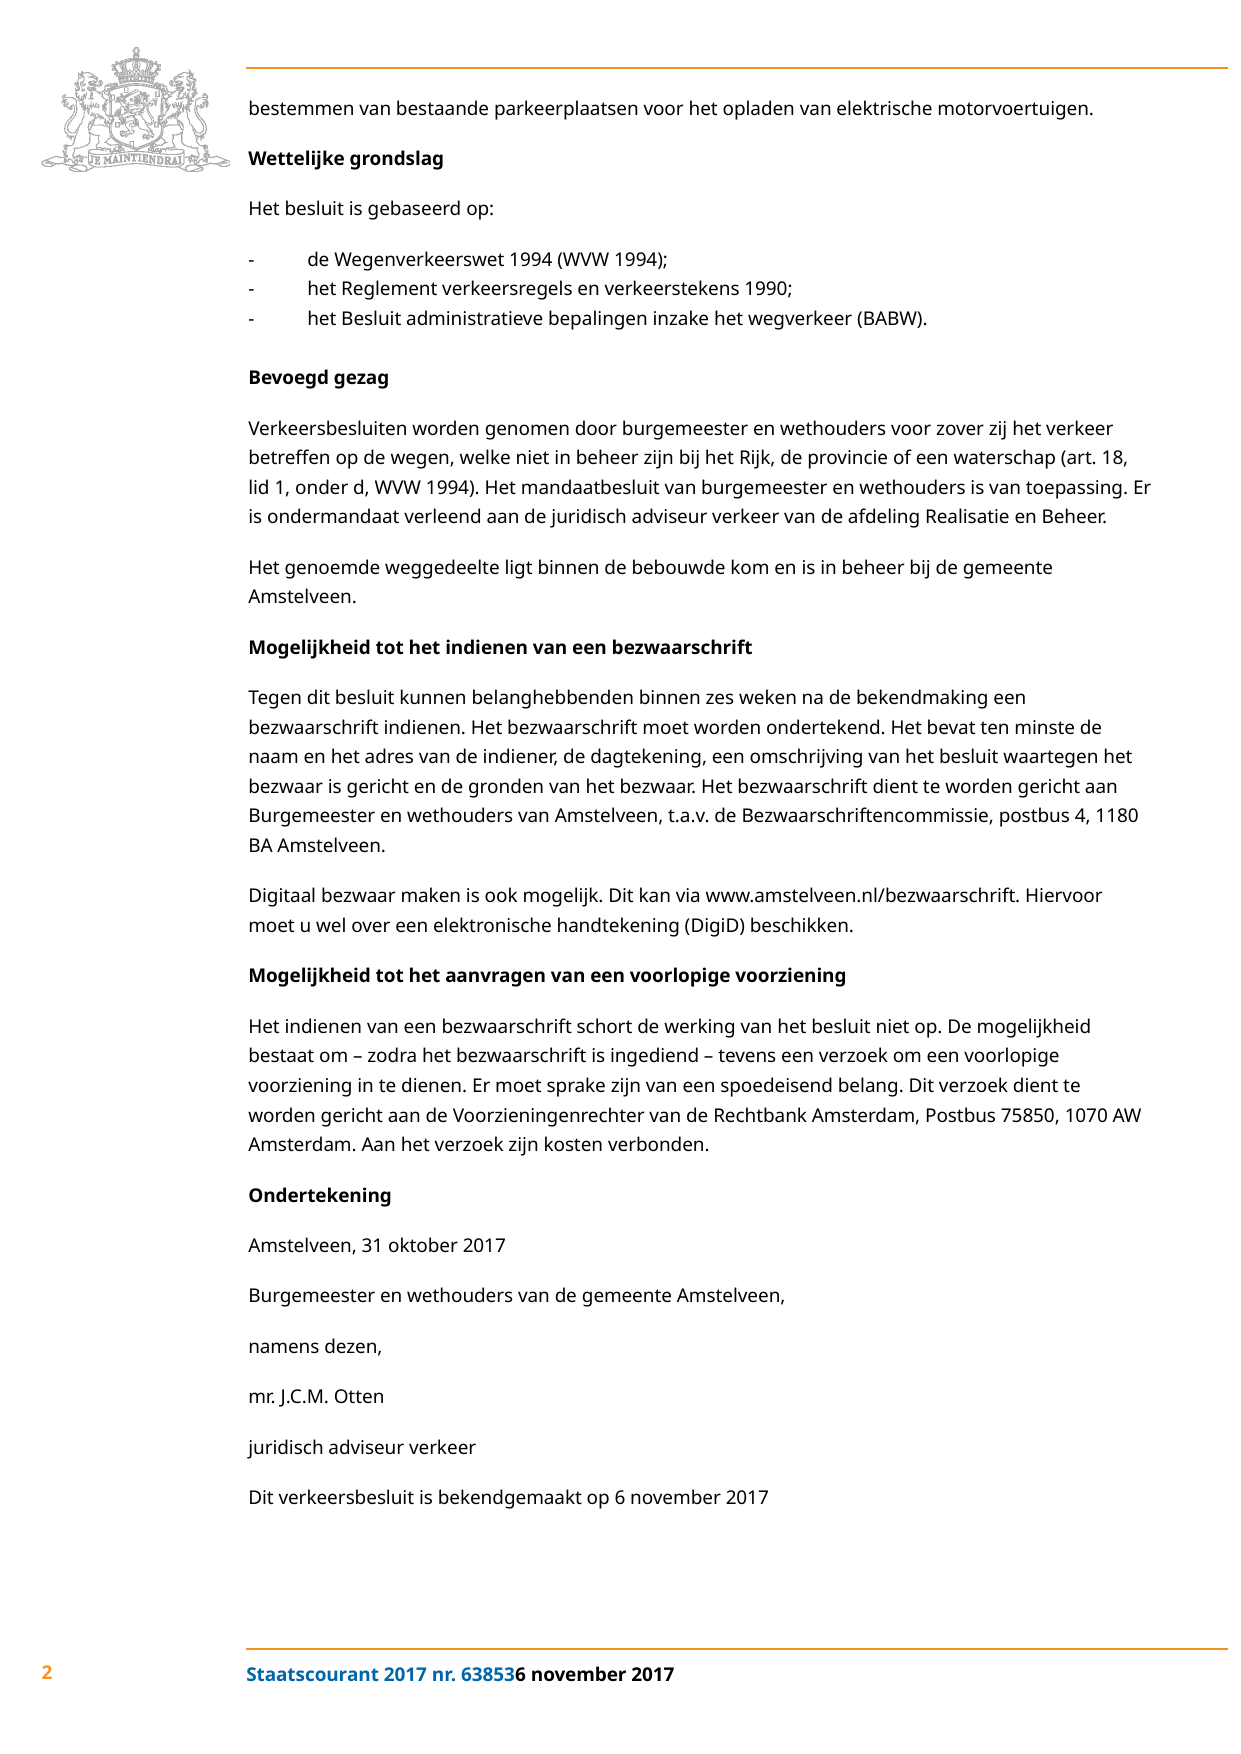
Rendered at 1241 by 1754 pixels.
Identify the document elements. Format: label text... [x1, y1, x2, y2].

text Het indienen van een bezwaarschrift schort de werking van het besluit niet op. De mogelijkheid bestaat om – zodra het bezwaarschrift is ingediend – tevens een verzoek om een voorlopige voorziening in te dienen. Er moet sprake zijn van een spoedeisend belang. Dit verzoek dient te worden gericht aan de Voorzieningenrechter van de Rechtbank Amsterdam, Postbus 75850, 1070 AW Amsterdam. Aan het verzoek zijn kosten verbonden. [248, 1013, 1152, 1157]
text Bevoegd gezag [248, 364, 1152, 390]
list het Reglement verkeersregels en verkeerstekens 1990; [248, 276, 1152, 301]
text Burgemeester en wethouders van de gemeente Amstelveen, [248, 1283, 1152, 1308]
text Tegen dit besluit kunnen belanghebbenden binnen zes weken na de bekendmaking een bezwaarschrift indienen. Het bezwaarschrift moet worden ondertekend. Het bevat ten minste de naam en het adres van de indiener, de dagtekening, een omschrijving van het besluit waartegen het bezwaar is gericht en de gronden van het bezwaar. Het bezwaarschrift dient te worden gericht aan Burgemeester en wethouders van Amstelveen, t.a.v. de Bezwaarschriftencommissie, postbus 4, 1180 BA Amstelveen. [248, 684, 1152, 858]
list het Besluit administratieve bepalingen inzake het wegverkeer (BABW). [248, 305, 1152, 331]
text Amstelveen, 31 oktober 2017 [248, 1232, 1152, 1258]
text Wettelijke grondslag [248, 145, 1152, 171]
text Het genoemde weggedeelte ligt binnen de bebouwde kom en is in beheer bij de gemeente Amstelveen. [248, 554, 1152, 609]
text bestemmen van bestaande parkeerplaatsen voor het opladen van elektrische motorvoertuigen. [248, 95, 1152, 121]
text Verkeersbesluiten worden genomen door burgemeester en wethouders voor zover zij het verkeer betreffen op de wegen, welke niet in beheer zijn bij het Rijk, de provincie of een waterschap (art. 18, lid 1, onder d, WVW 1994). Het mandaatbesluit van burgemeester en wethouders is van toepassing. Er is ondermandaat verleend aan de juridisch adviseur verkeer van de afdeling Realisatie en Beheer. [248, 415, 1152, 529]
text Ondertekening [248, 1182, 1152, 1208]
text Mogelijkheid tot het aanvragen van een voorlopige voorziening [248, 963, 1152, 988]
list de Wegenverkeerswet 1994 (WVW 1994); [248, 246, 1152, 272]
picture [41, 47, 231, 172]
text Digitaal bezwaar maken is ook mogelijk. Dit kan via www.amstelveen.nl/bezwaarschrift. Hiervoor moet u wel over een elektronische handtekening (DigiD) beschikken. [248, 883, 1152, 938]
text mr. J.C.M. Otten [248, 1383, 1152, 1409]
text namens dezen, [248, 1333, 1152, 1359]
text Dit verkeersbesluit is bekendgemaakt op 6 november 2017 [248, 1484, 1152, 1510]
text Het besluit is gebaseerd op: [248, 196, 1152, 221]
text Mogelijkheid tot het indienen van een bezwaarschrift [248, 634, 1152, 660]
text juridisch adviseur verkeer [248, 1434, 1152, 1460]
